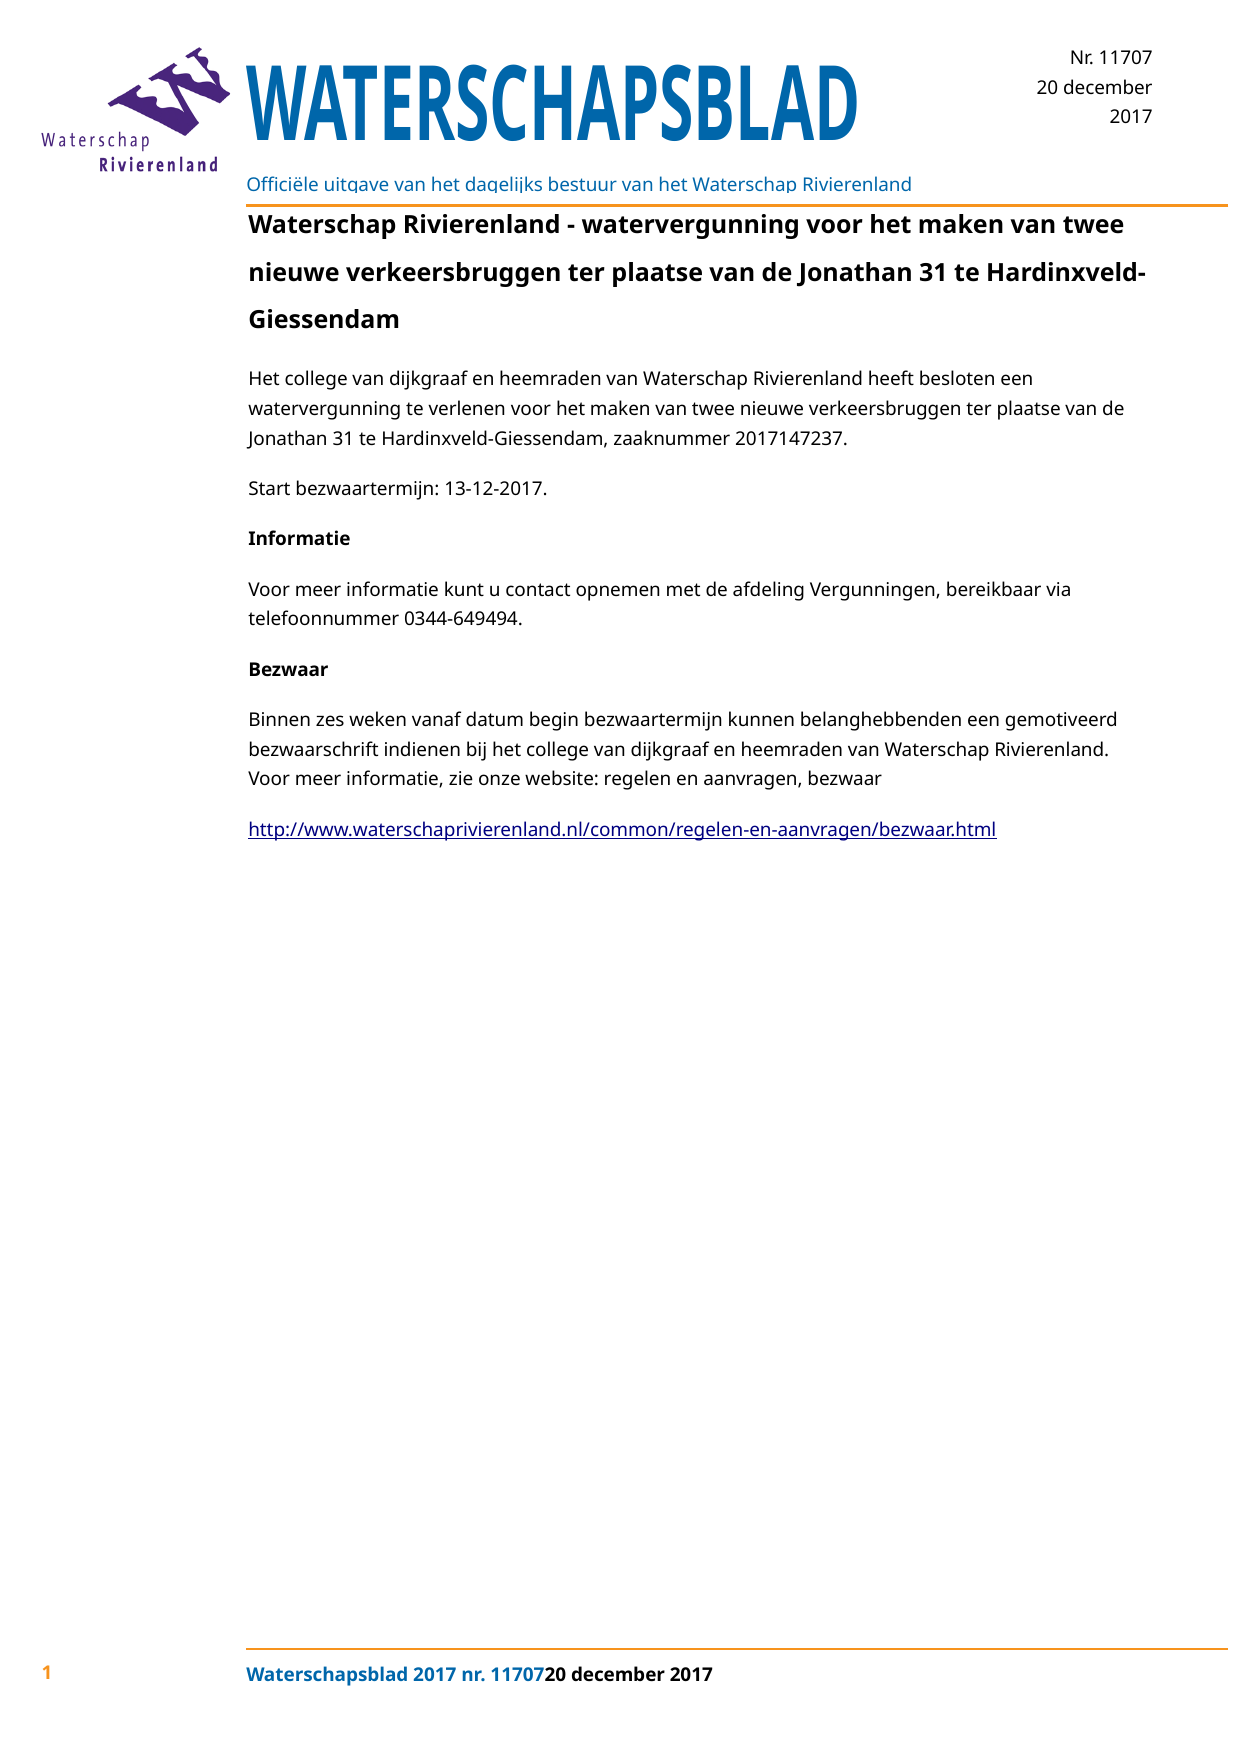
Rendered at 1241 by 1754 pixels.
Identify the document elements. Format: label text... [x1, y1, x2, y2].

text Start bezwaartermijn: 13-12-2017. [248, 475, 1152, 501]
text http://www.waterschaprivierenland.nl/common/regelen-en-aanvragen/bezwaar.html [248, 816, 1152, 842]
text Het college van dijkgraaf en heemraden van Waterschap Rivierenland heeft besloten een watervergunning te verlenen voor het maken van twee nieuwe verkeersbruggen ter plaatse van de Jonathan 31 te Hardinxveld-Giessendam, zaaknummer 2017147237. [248, 366, 1152, 450]
picture [41, 47, 231, 172]
text Waterschap Rivierenland - watervergunning voor het maken van twee nieuwe verkeersbruggen ter plaatse van de Jonathan 31 te Hardinxveld-Giessendam [248, 207, 1152, 336]
text Voor meer informatie kunt u contact opnemen met de afdeling Vergunningen, bereikbaar via telefoonnummer 0344-649494. [248, 576, 1152, 631]
text Binnen zes weken vanaf datum begin bezwaartermijn kunnen belanghebbenden een gemotiveerd bezwaarschrift indienen bij het college van dijkgraaf en heemraden van Waterschap Rivierenland. Voor meer informatie, zie onze website: regelen en aanvragen, bezwaar [248, 706, 1152, 791]
text Informatie [248, 526, 1152, 551]
text Bezwaar [248, 656, 1152, 682]
